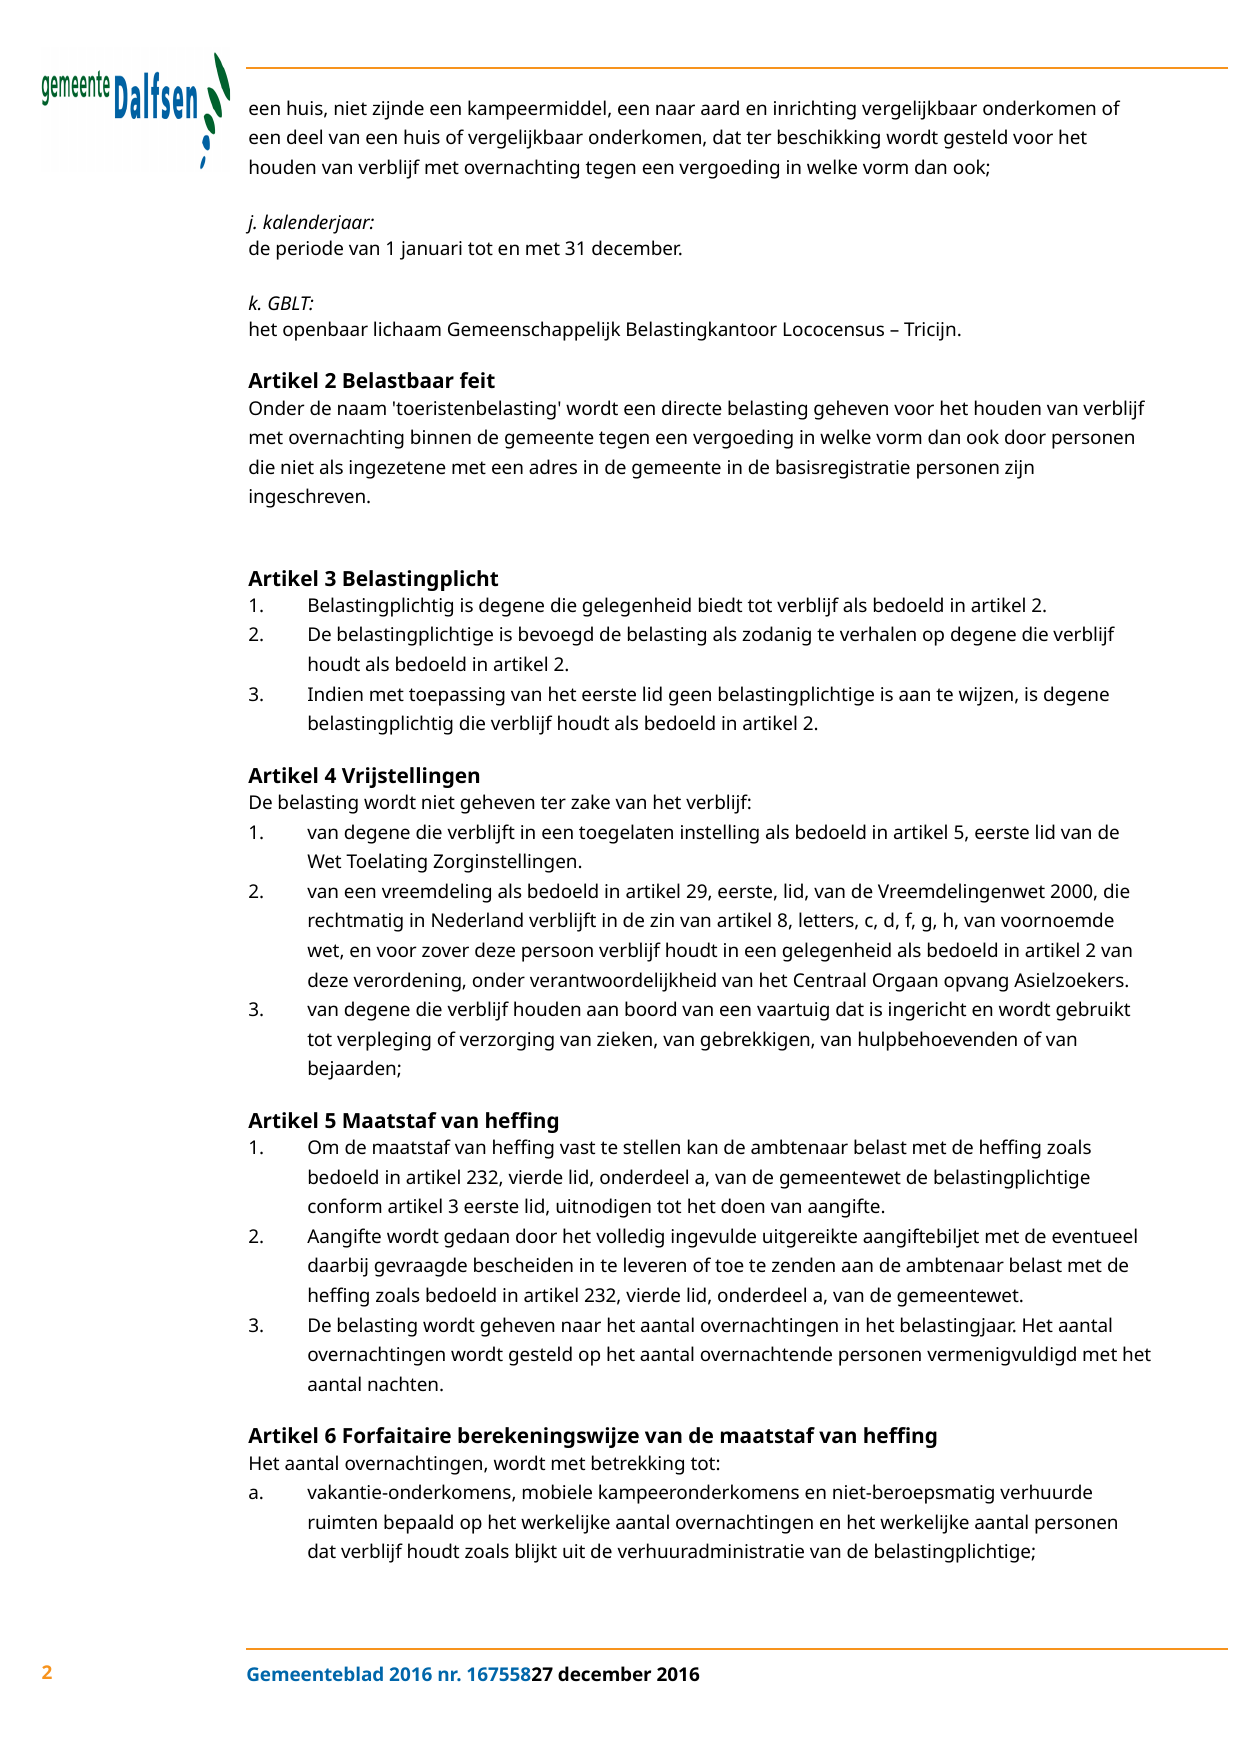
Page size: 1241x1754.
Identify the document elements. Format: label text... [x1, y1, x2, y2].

list van degene die verblijft in een toegelaten instelling als bedoeld in artikel 5, eerste lid van de Wet Toelating Zorginstellingen. [248, 819, 1152, 874]
text Artikel 6 Forfaitaire berekeningswijze van de maatstaf van heffing [248, 1421, 1152, 1450]
text Artikel 3 Belastingplicht [248, 564, 1152, 592]
list De belasting wordt geheven naar het aantal overnachtingen in het belastingjaar. Het aantal overnachtingen wordt gesteld op het aantal overnachtende personen vermenigvuldigd met het aantal nachten. [248, 1312, 1152, 1397]
picture [41, 47, 231, 172]
list Om de maatstaf van heffing vast te stellen kan de ambtenaar belast met de heffing zoals bedoeld in artikel 232, vierde lid, onderdeel a, van de gemeentewet de belastingplichtige conform artikel 3 eerste lid, uitnodigen tot het doen van aangifte. [248, 1134, 1152, 1219]
text Onder de naam 'toeristenbelasting' wordt een directe belasting geheven voor het houden van verblijf met overnachting binnen de gemeente tegen een vergoeding in welke vorm dan ook door personen die niet als ingezetene met een adres in de gemeente in de basisregistratie personen zijn ingeschreven. [248, 395, 1152, 509]
text een huis, niet zijnde een kampeermiddel, een naar aard en inrichting vergelijkbaar onderkomen of een deel van een huis of vergelijkbaar onderkomen, dat ter beschikking wordt gesteld voor het houden van verblijf met overnachting tegen een vergoeding in welke vorm dan ook; [248, 95, 1152, 180]
list Aangifte wordt gedaan door het volledig ingevulde uitgereikte aangiftebiljet met de eventueel daarbij gevraagde bescheiden in te leveren of toe te zenden aan de ambtenaar belast met de heffing zoals bedoeld in artikel 232, vierde lid, onderdeel a, van de gemeentewet. [248, 1223, 1152, 1308]
text Artikel 2 Belastbaar feit [248, 366, 1152, 395]
list vakantie-onderkomens, mobiele kampeeronderkomens en niet-beroepsmatig verhuurde ruimten bepaald op het werkelijke aantal overnachtingen en het werkelijke aantal personen dat verblijf houdt zoals blijkt uit de verhuuradministratie van de belastingplichtige; [248, 1479, 1152, 1564]
list De belastingplichtige is bevoegd de belasting als zodanig te verhalen op degene die verblijf houdt als bedoeld in artikel 2. [248, 622, 1152, 677]
text Artikel 5 Maatstaf van heffing [248, 1106, 1152, 1134]
text het openbaar lichaam Gemeenschappelijk Belastingkantoor Lococensus – Tricijn. [248, 316, 1152, 342]
text j. kalenderjaar: [248, 209, 1152, 235]
list Indien met toepassing van het eerste lid geen belastingplichtige is aan te wijzen, is degene belastingplichtig die verblijf houdt als bedoeld in artikel 2. [248, 681, 1152, 736]
text De belasting wordt niet geheven ter zake van het verblijf: [248, 789, 1152, 815]
list van een vreemdeling als bedoeld in artikel 29, eerste, lid, van de Vreemdelingenwet 2000, die rechtmatig in Nederland verblijft in de zin van artikel 8, letters, c, d, f, g, h, van voornoemde wet, en voor zover deze persoon verblijf houdt in een gelegenheid als bedoeld in artikel 2 van deze verordening, onder verantwoordelijkheid van het Centraal Orgaan opvang Asielzoekers. [248, 878, 1152, 992]
text de periode van 1 januari tot en met 31 december. [248, 235, 1152, 261]
list Belastingplichtig is degene die gelegenheid biedt tot verblijf als bedoeld in artikel 2. [248, 592, 1152, 618]
text Het aantal overnachtingen, wordt met betrekking tot: [248, 1450, 1152, 1476]
text k. GBLT: [248, 290, 1152, 316]
text Artikel 4 Vrijstellingen [248, 761, 1152, 789]
list van degene die verblijf houden aan boord van een vaartuig dat is ingericht en wordt gebruikt tot verpleging of verzorging van zieken, van gebrekkigen, van hulpbehoevenden of van bejaarden; [248, 996, 1152, 1081]
